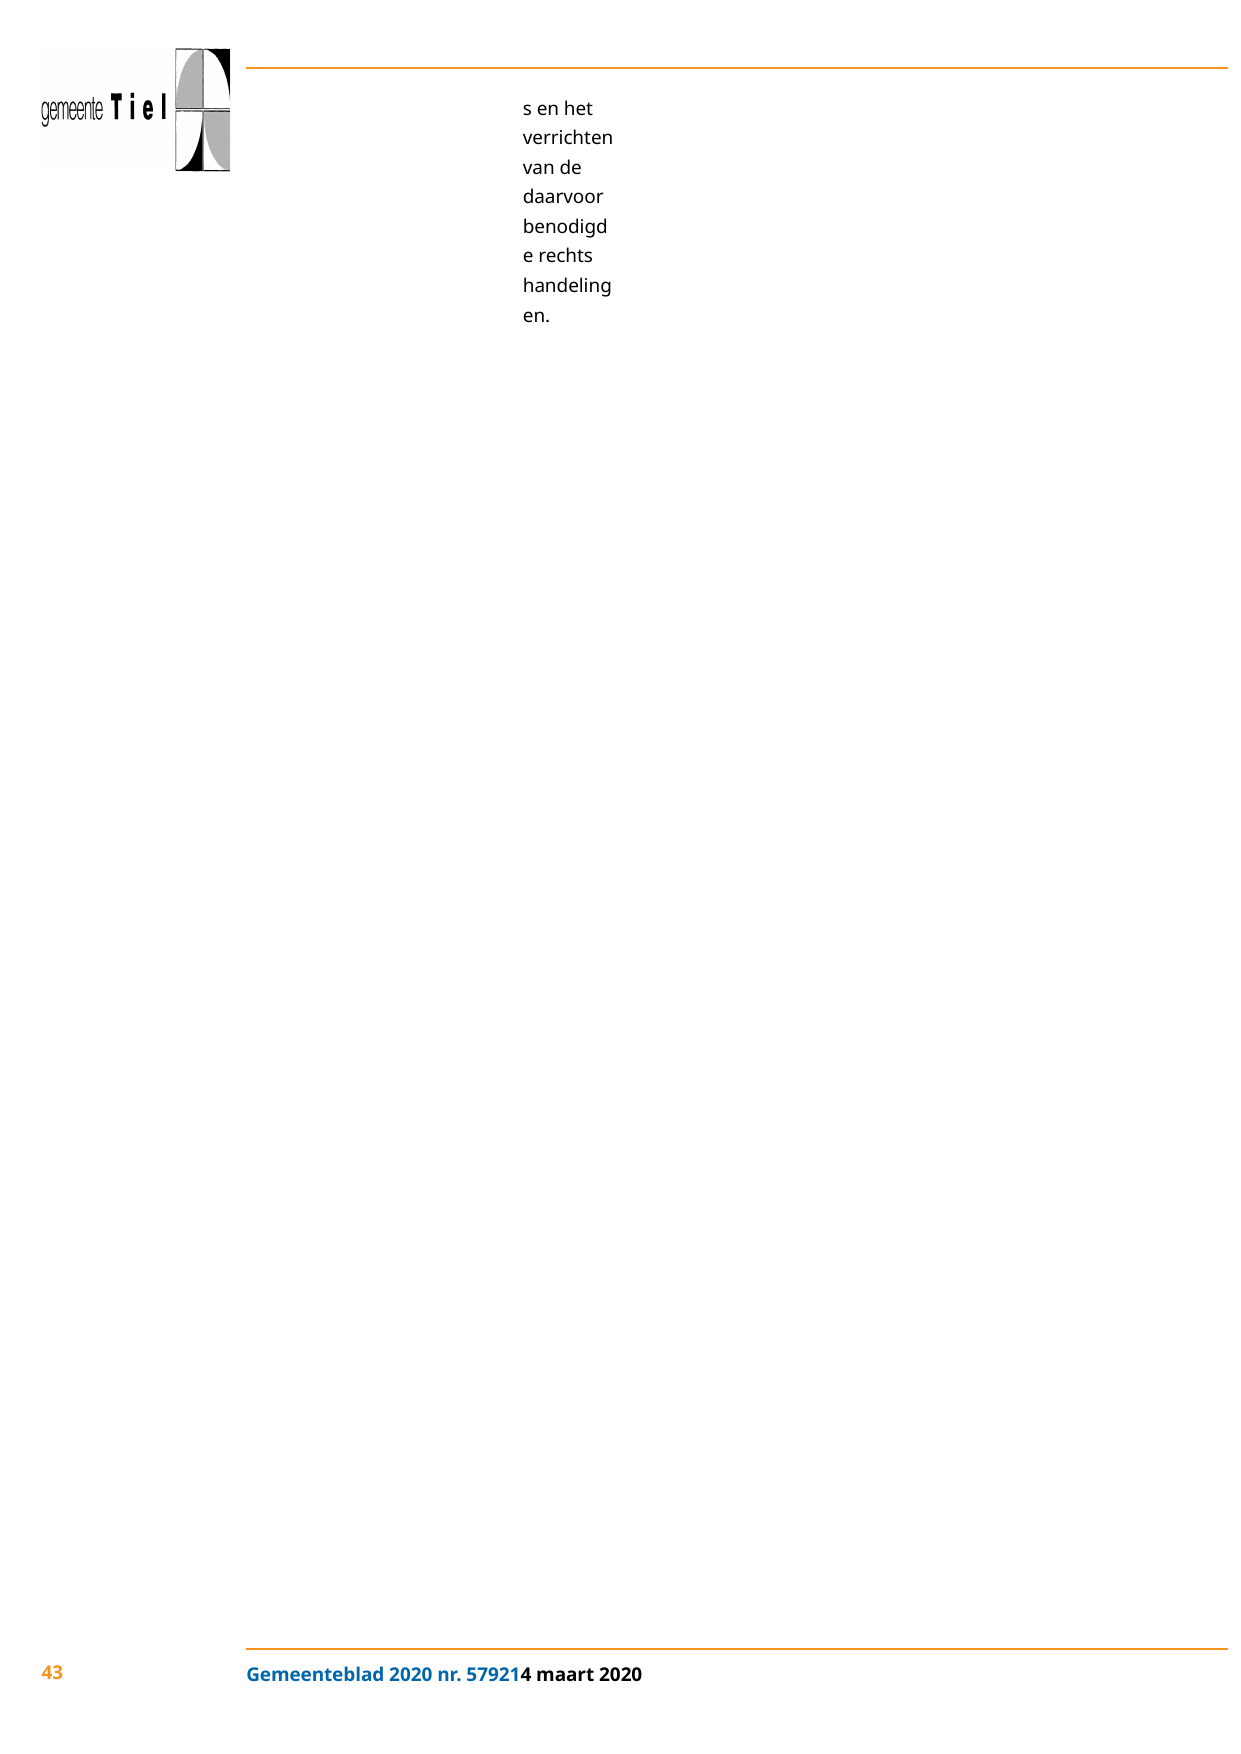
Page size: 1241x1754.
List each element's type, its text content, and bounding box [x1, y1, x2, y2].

table_cell s en het verrichten van de daarvoor benodigde rechts handelingen. [523, 95, 614, 357]
table_cell [248, 95, 431, 357]
table_cell [706, 95, 961, 357]
table_cell [961, 95, 1152, 357]
table_cell [431, 95, 523, 357]
picture [41, 47, 231, 172]
table_cell [614, 95, 706, 357]
